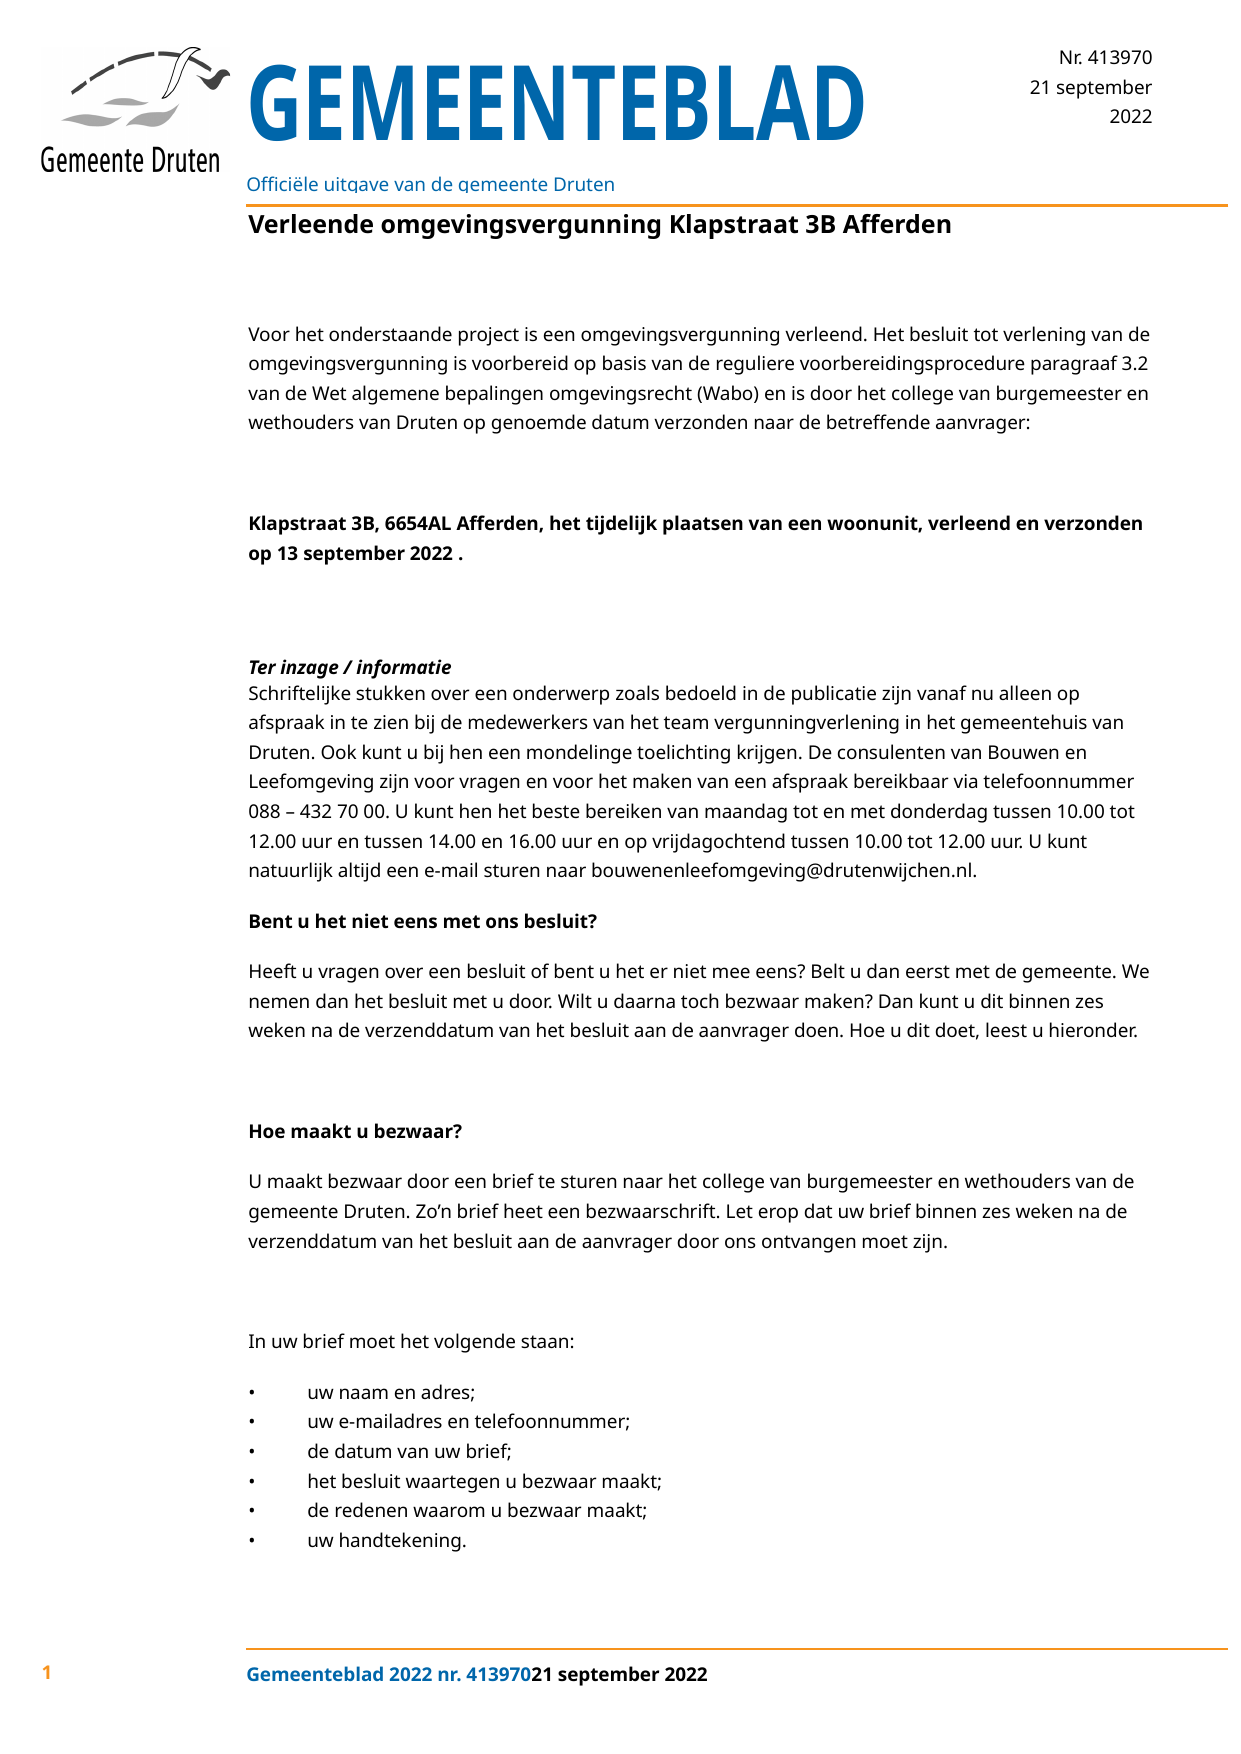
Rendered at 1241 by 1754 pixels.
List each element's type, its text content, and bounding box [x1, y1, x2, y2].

list de datum van uw brief; [248, 1438, 1152, 1464]
text Voor het onderstaande project is een omgevingsvergunning verleend. Het besluit tot verlening van de omgevingsvergunning is voorbereid op basis van de reguliere voorbereidingsprocedure paragraaf 3.2 van de Wet algemene bepalingen omgevingsrecht (Wabo) en is door het college van burgemeester en wethouders van Druten op genoemde datum verzonden naar de betreffende aanvrager: [248, 321, 1152, 435]
list de redenen waarom u bezwaar maakt; [248, 1497, 1152, 1523]
text Klapstraat 3B, 6654AL Afferden, het tijdelijk plaatsen van een woonunit, verleend en verzonden op 13 september 2022 . [248, 510, 1152, 566]
text Hoe maakt u bezwaar? [248, 1118, 1152, 1144]
text U maakt bezwaar door een brief te sturen naar het college van burgemeester en wethouders van de gemeente Druten. Zo’n brief heet een bezwaarschrift. Let erop dat uw brief binnen zes weken na de verzenddatum van het besluit aan de aanvrager door ons ontvangen moet zijn. [248, 1169, 1152, 1254]
list uw e-mailadres en telefoonnummer; [248, 1409, 1152, 1434]
text Ter inzage / informatie [248, 654, 1152, 680]
list uw naam en adres; [248, 1379, 1152, 1405]
list het besluit waartegen u bezwaar maakt; [248, 1468, 1152, 1494]
text Bent u het niet eens met ons besluit? [248, 908, 1152, 934]
list uw handtekening. [248, 1527, 1152, 1553]
text Verleende omgevingsvergunning Klapstraat 3B Afferden [248, 207, 1152, 241]
text Schriftelijke stukken over een onderwerp zoals bedoeld in de publicatie zijn vanaf nu alleen op afspraak in te zien bij de medewerkers van het team vergunningverlening in het gemeentehuis van Druten. Ook kunt u bij hen een mondelinge toelichting krijgen. De consulenten van Bouwen en Leefomgeving zijn voor vragen en voor het maken van een afspraak bereikbaar via telefoonnummer 088 – 432 70 00. U kunt hen het beste bereiken van maandag tot en met donderdag tussen 10.00 tot 12.00 uur en tussen 14.00 en 16.00 uur en op vrijdagochtend tussen 10.00 tot 12.00 uur. U kunt natuurlijk altijd een e-mail sturen naar bouwenenleefomgeving@drutenwijchen.nl. [248, 680, 1152, 883]
picture [41, 47, 231, 172]
text In uw brief moet het volgende staan: [248, 1329, 1152, 1354]
text Heeft u vragen over een besluit of bent u het er niet mee eens? Belt u dan eerst met de gemeente. We nemen dan het besluit met u door. Wilt u daarna toch bezwaar maken? Dan kunt u dit binnen zes weken na de verzenddatum van het besluit aan de aanvrager doen. Hoe u dit doet, leest u hieronder. [248, 958, 1152, 1043]
